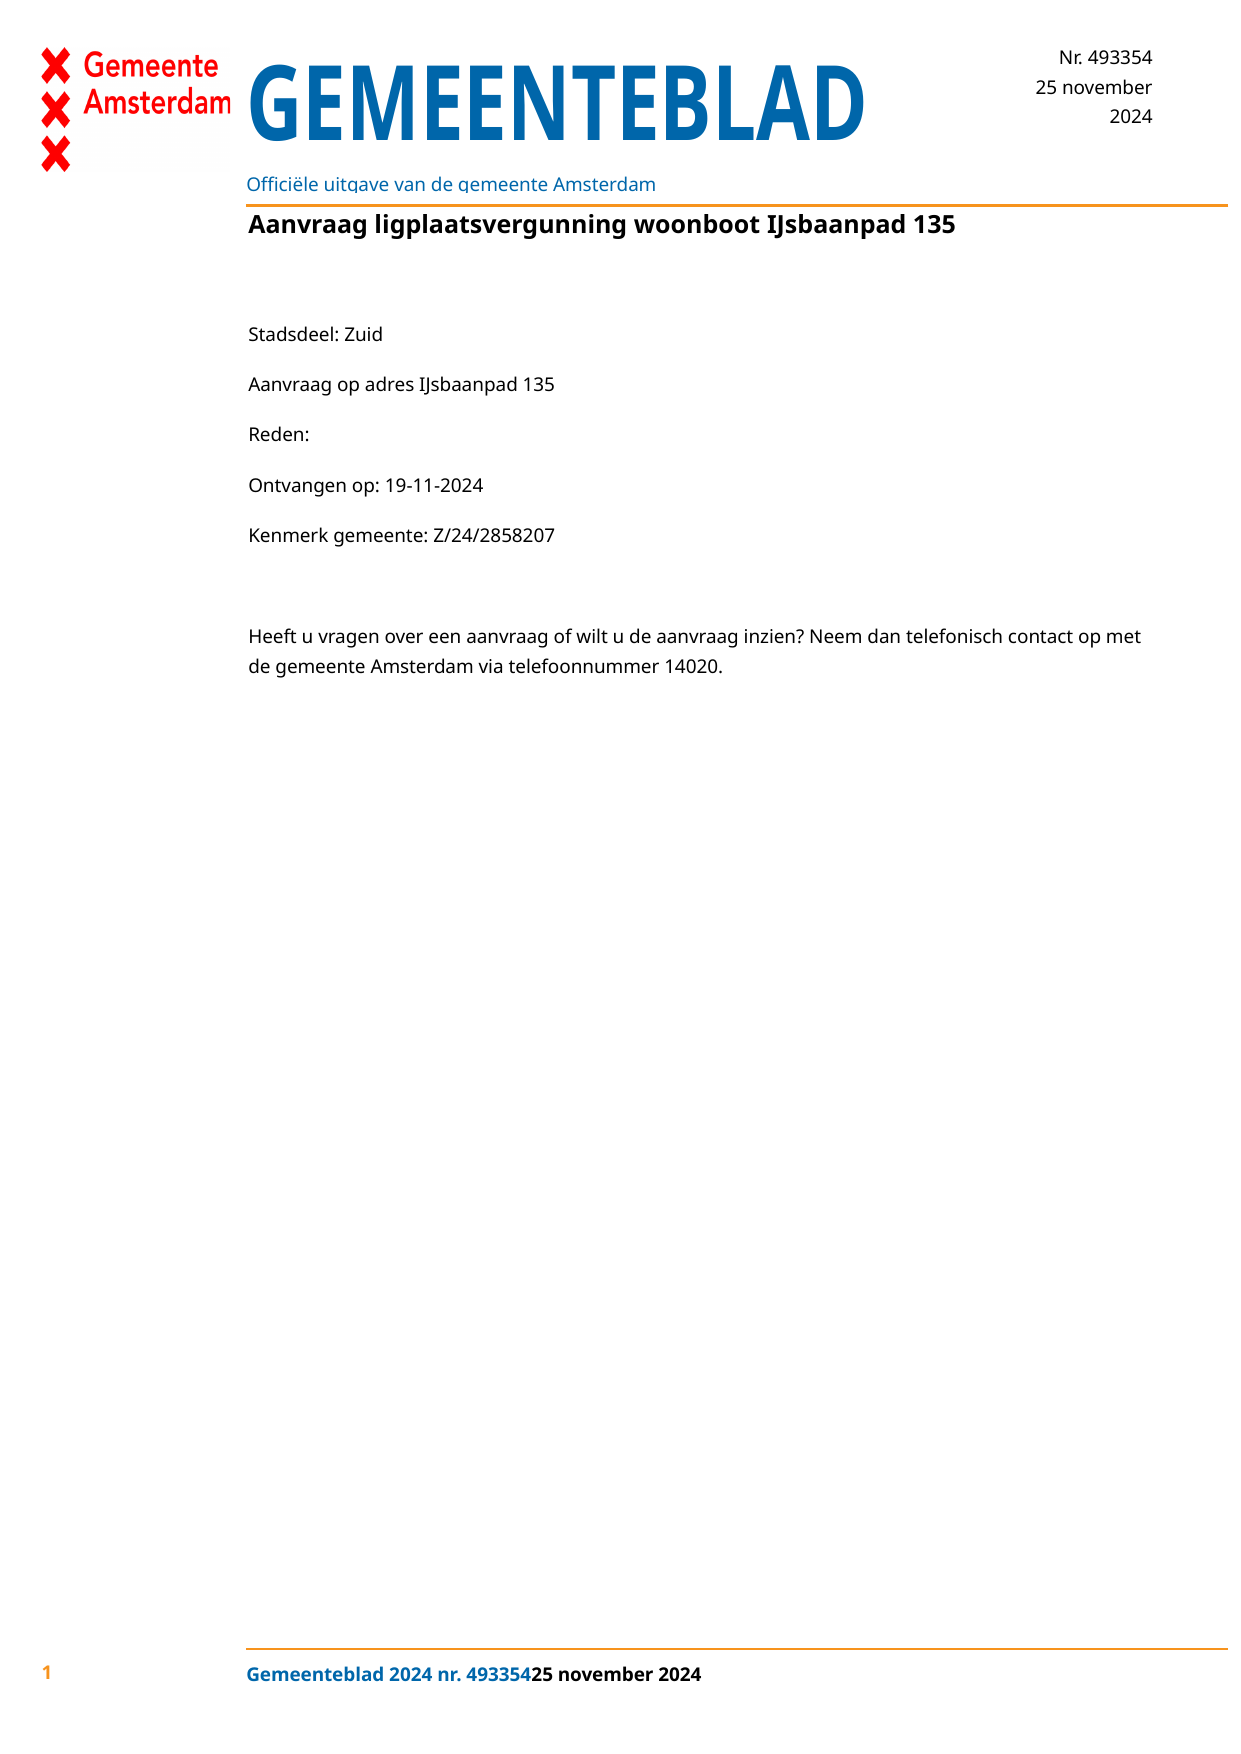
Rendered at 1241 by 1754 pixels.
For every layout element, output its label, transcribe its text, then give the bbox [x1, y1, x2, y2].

text Stadsdeel: Zuid [248, 321, 1152, 346]
text Heeft u vragen over een aanvraag of wilt u de aanvraag inzien? Neem dan telefonisch contact op met de gemeente Amsterdam via telefoonnummer 14020. [248, 623, 1152, 678]
text Kenmerk gemeente: Z/24/2858207 [248, 522, 1152, 548]
text Aanvraag ligplaatsvergunning woonboot IJsbaanpad 135 [248, 207, 1152, 241]
text Reden: [248, 422, 1152, 447]
text Ontvangen op: 19-11-2024 [248, 472, 1152, 498]
picture [41, 47, 231, 172]
text Aanvraag op adres IJsbaanpad 135 [248, 371, 1152, 397]
